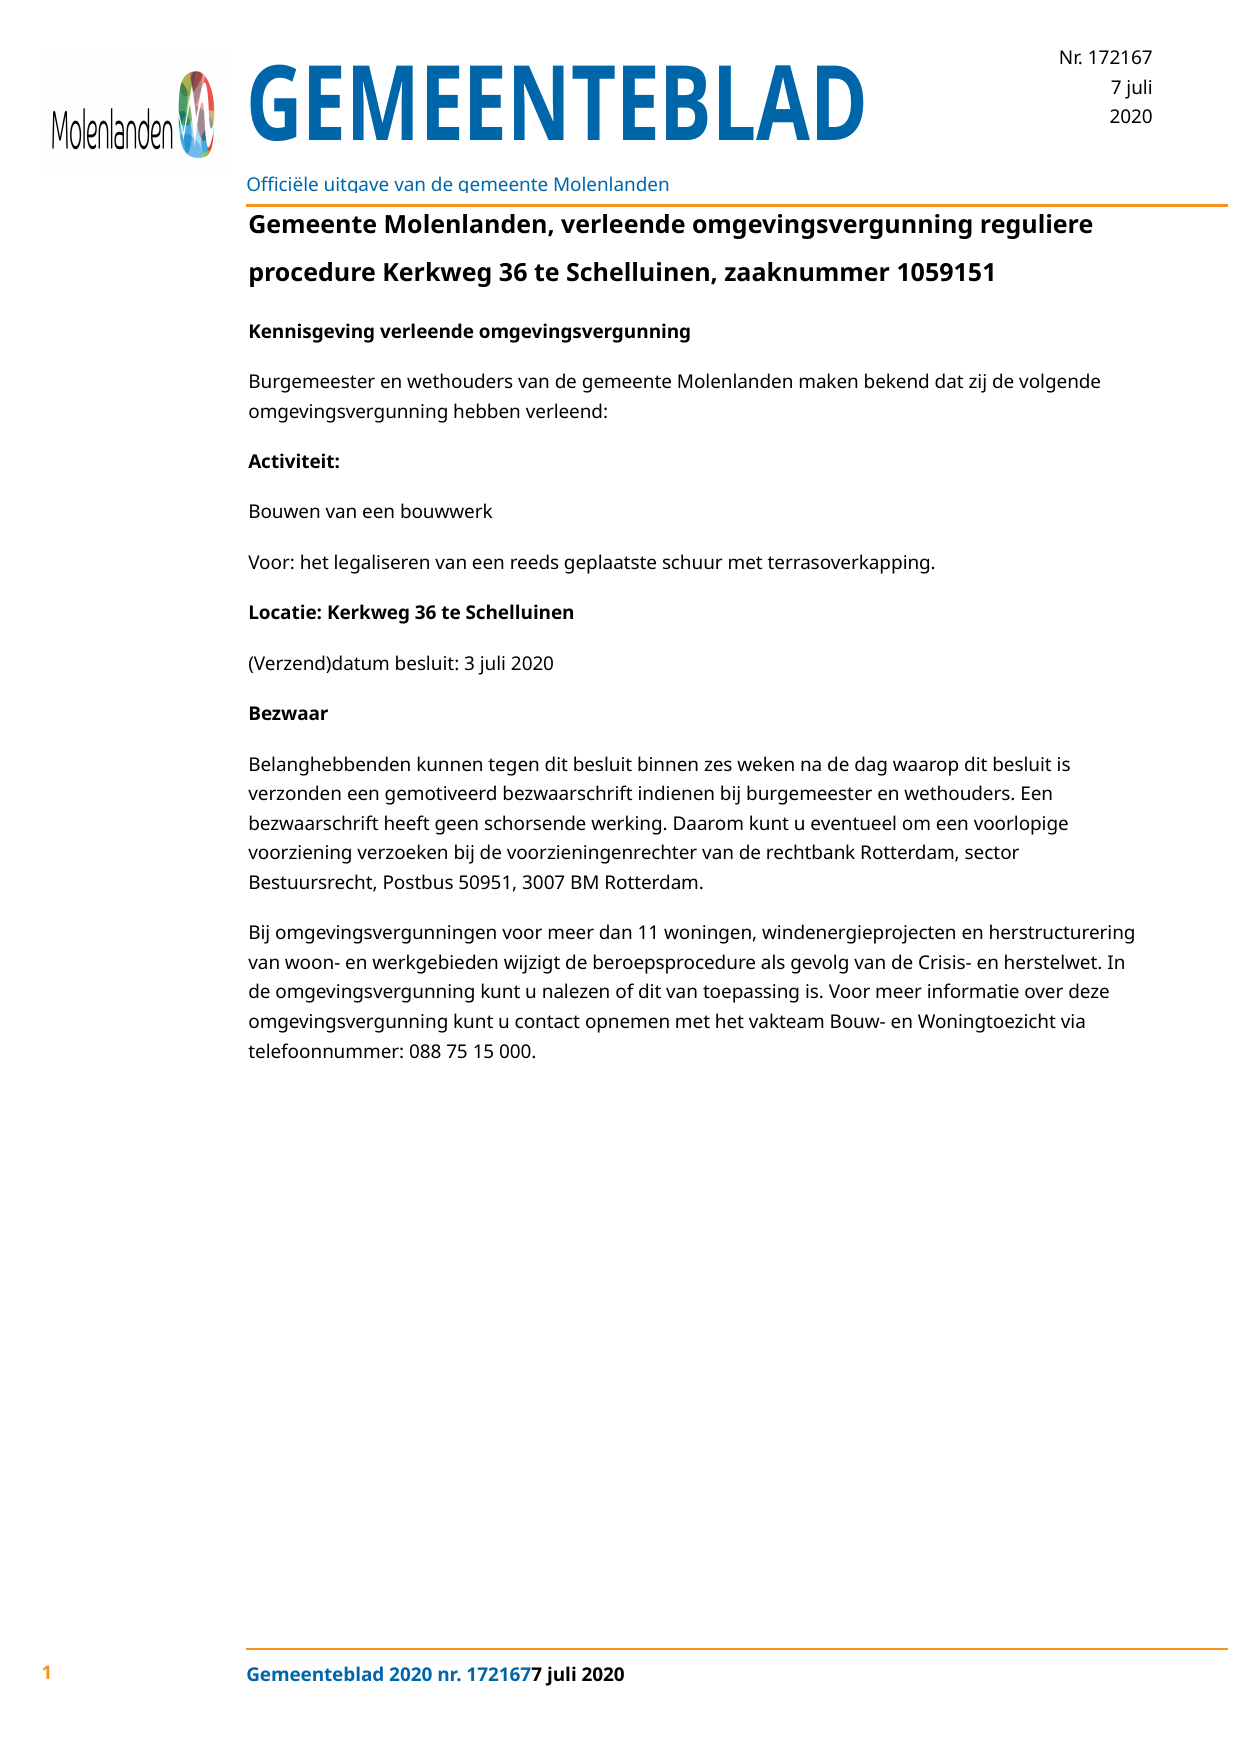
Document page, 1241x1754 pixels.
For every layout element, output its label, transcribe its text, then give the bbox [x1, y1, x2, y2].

text Gemeente Molenlanden, verleende omgevingsvergunning reguliere procedure Kerkweg 36 te Schelluinen, zaaknummer 1059151 [248, 207, 1152, 288]
picture [41, 47, 231, 172]
text Kennisgeving verleende omgevingsvergunning [248, 318, 1152, 344]
text Burgemeester en wethouders van de gemeente Molenlanden maken bekend dat zij de volgende omgevingsvergunning hebben verleend: [248, 368, 1152, 424]
text Belanghebbenden kunnen tegen dit besluit binnen zes weken na de dag waarop dit besluit is verzonden een gemotiveerd bezwaarschrift indienen bij burgemeester en wethouders. Een bezwaarschrift heeft geen schorsende werking. Daarom kunt u eventueel om een voorlopige voorziening verzoeken bij de voorzieningenrechter van de rechtbank Rotterdam, sector Bestuursrecht, Postbus 50951, 3007 BM Rotterdam. [248, 751, 1152, 895]
text Activiteit: [248, 448, 1152, 474]
text Bij omgevingsvergunningen voor meer dan 11 woningen, windenergieprojecten en herstructurering van woon- en werkgebieden wijzigt de beroepsprocedure als gevolg van de Crisis- en herstelwet. In de omgevingsvergunning kunt u nalezen of dit van toepassing is. Voor meer informatie over deze omgevingsvergunning kunt u contact opnemen met het vakteam Bouw- en Woningtoezicht via telefoonnummer: 088 75 15 000. [248, 919, 1152, 1064]
text (Verzend)datum besluit: 3 juli 2020 [248, 650, 1152, 676]
text Bezwaar [248, 700, 1152, 726]
text Voor: het legaliseren van een reeds geplaatste schuur met terrasoverkapping. [248, 549, 1152, 575]
text Bouwen van een bouwwerk [248, 499, 1152, 524]
text Locatie: Kerkweg 36 te Schelluinen [248, 599, 1152, 625]
